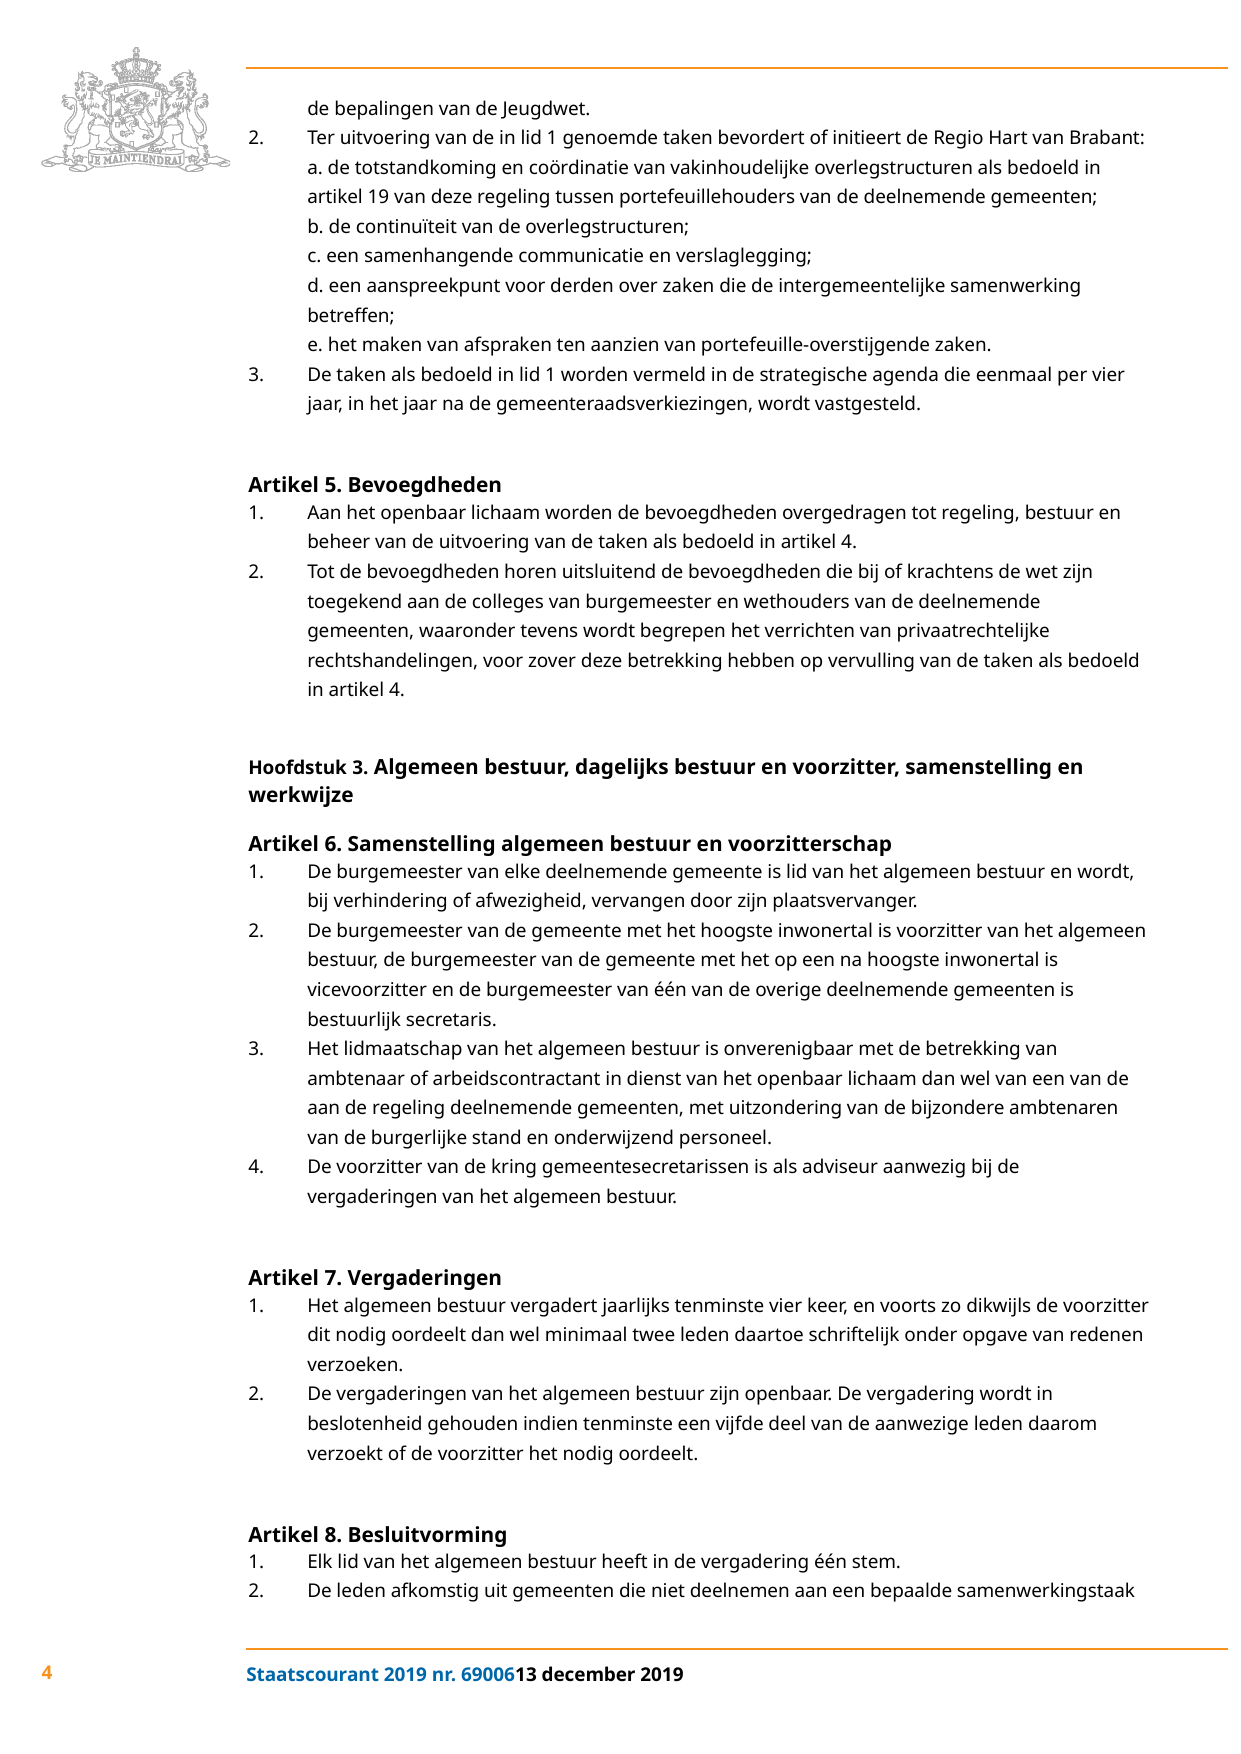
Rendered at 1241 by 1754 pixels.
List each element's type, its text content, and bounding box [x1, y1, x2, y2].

list Aan het openbaar lichaam worden de bevoegdheden overgedragen tot regeling, bestuur en beheer van de uitvoering van de taken als bedoeld in artikel 4. [248, 499, 1152, 554]
list De taken als bedoeld in lid 1 worden vermeld in de strategische agenda die eenmaal per vier jaar, in het jaar na de gemeenteraadsverkiezingen, wordt vastgesteld. [248, 361, 1152, 416]
list e. het maken van afspraken ten aanzien van portefeuille-overstijgende zaken. [248, 331, 1152, 357]
text Artikel 7. Vergaderingen [248, 1263, 1152, 1292]
list De leden afkomstig uit gemeenten die niet deelnemen aan een bepaalde samenwerkingstaak [248, 1578, 1152, 1603]
picture [41, 47, 231, 172]
list de bepalingen van de Jeugdwet. [248, 95, 1152, 121]
list De voorzitter van de kring gemeentesecretarissen is als adviseur aanwezig bij de vergaderingen van het algemeen bestuur. [248, 1154, 1152, 1209]
list De vergaderingen van het algemeen bestuur zijn openbaar. De vergadering wordt in beslotenheid gehouden indien tenminste een vijfde deel van de aanwezige leden daarom verzoekt of de voorzitter het nodig oordeelt. [248, 1381, 1152, 1465]
list d. een aanspreekpunt voor derden over zaken die de intergemeentelijke samenwerking betreffen; [248, 272, 1152, 328]
text Hoofdstuk 3. Algemeen bestuur, dagelijks bestuur en voorzitter, samenstelling en werkwijze [248, 752, 1152, 809]
list Het algemeen bestuur vergadert jaarlijks tenminste vier keer, en voorts zo dikwijls de voorzitter dit nodig oordeelt dan wel minimaal twee leden daartoe schriftelijk onder opgave van redenen verzoeken. [248, 1292, 1152, 1377]
list b. de continuïteit van de overlegstructuren; [248, 213, 1152, 239]
list De burgemeester van elke deelnemende gemeente is lid van het algemeen bestuur en wordt, bij verhindering of afwezigheid, vervangen door zijn plaatsvervanger. [248, 858, 1152, 913]
text Artikel 6. Samenstelling algemeen bestuur en voorzitterschap [248, 829, 1152, 858]
list a. de totstandkoming en coördinatie van vakinhoudelijke overlegstructuren als bedoeld in artikel 19 van deze regeling tussen portefeuillehouders van de deelnemende gemeenten; [248, 154, 1152, 209]
text Artikel 5. Bevoegdheden [248, 471, 1152, 499]
list Elk lid van het algemeen bestuur heeft in de vergadering één stem. [248, 1548, 1152, 1574]
list Het lidmaatschap van het algemeen bestuur is onverenigbaar met de betrekking van ambtenaar of arbeidscontractant in dienst van het openbaar lichaam dan wel van een van de aan de regeling deelnemende gemeenten, met uitzondering van de bijzondere ambtenaren van de burgerlijke stand en onderwijzend personeel. [248, 1035, 1152, 1150]
list Ter uitvoering van de in lid 1 genoemde taken bevordert of initieert de Regio Hart van Brabant: [248, 124, 1152, 150]
list c. een samenhangende communicatie en verslaglegging; [248, 243, 1152, 268]
list Tot de bevoegdheden horen uitsluitend de bevoegdheden die bij of krachtens de wet zijn toegekend aan de colleges van burgemeester en wethouders van de deelnemende gemeenten, waaronder tevens wordt begrepen het verrichten van privaatrechtelijke rechtshandelingen, voor zover deze betrekking hebben op vervulling van de taken als bedoeld in artikel 4. [248, 558, 1152, 702]
text Artikel 8. Besluitvorming [248, 1520, 1152, 1548]
list De burgemeester van de gemeente met het hoogste inwonertal is voorzitter van het algemeen bestuur, de burgemeester van de gemeente met het op een na hoogste inwonertal is vicevoorzitter en de burgemeester van één van de overige deelnemende gemeenten is bestuurlijk secretaris. [248, 917, 1152, 1032]
